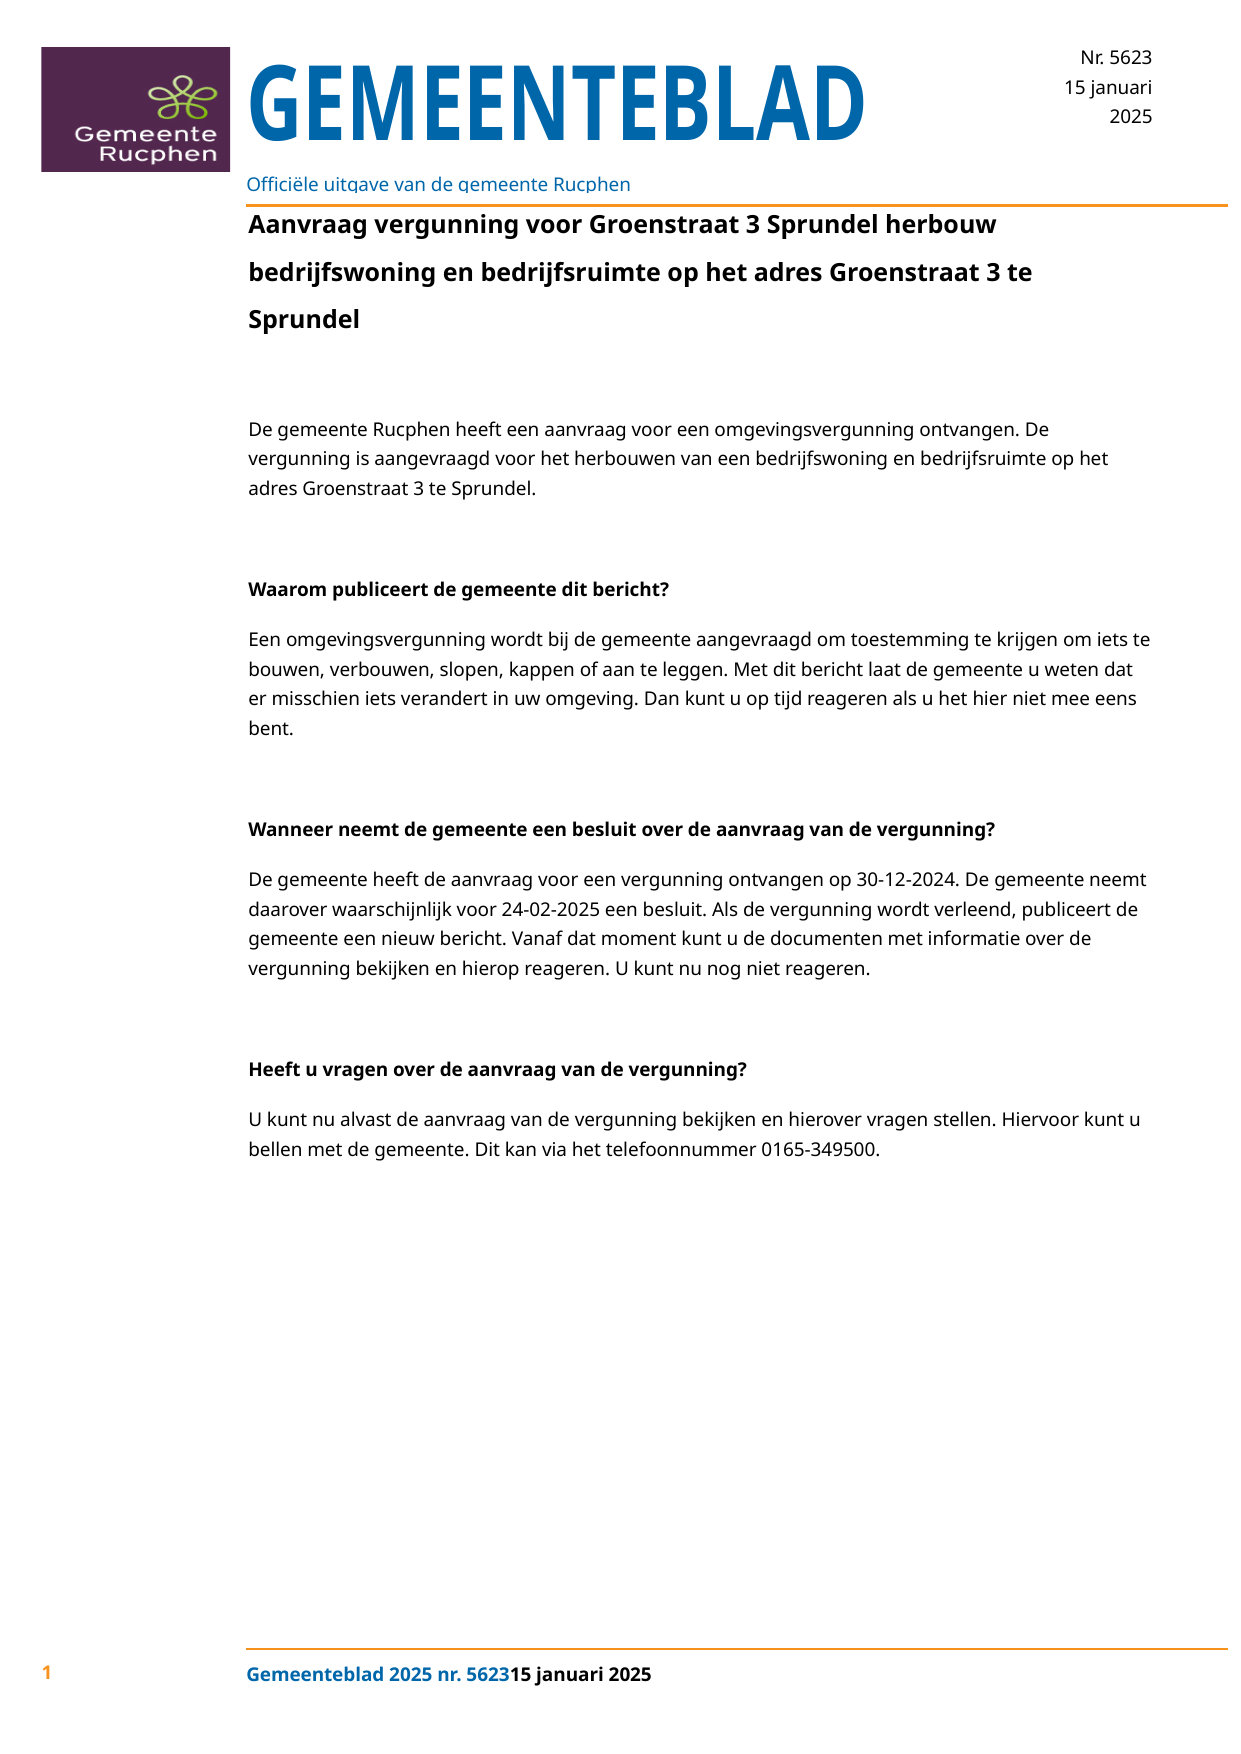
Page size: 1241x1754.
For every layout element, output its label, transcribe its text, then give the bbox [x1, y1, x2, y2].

picture [41, 47, 231, 172]
text Een omgevingsvergunning wordt bij de gemeente aangevraagd om toestemming te krijgen om iets te bouwen, verbouwen, slopen, kappen of aan te leggen. Met dit bericht laat de gemeente u weten dat er misschien iets verandert in uw omgeving. Dan kunt u op tijd reageren als u het hier niet mee eens bent. [248, 626, 1152, 741]
text Waarom publiceert de gemeente dit bericht? [248, 576, 1152, 602]
text Wanneer neemt de gemeente een besluit over de aanvraag van de vergunning? [248, 816, 1152, 842]
text De gemeente heeft de aanvraag voor een vergunning ontvangen op 30-12-2024. De gemeente neemt daarover waarschijnlijk voor 24-02-2025 een besluit. Als de vergunning wordt verleend, publiceert de gemeente een nieuw bericht. Vanaf dat moment kunt u de documenten met informatie over de vergunning bekijken en hierop reageren. U kunt nu nog niet reageren. [248, 866, 1152, 981]
text U kunt nu alvast de aanvraag van de vergunning bekijken en hierover vragen stellen. Hiervoor kunt u bellen met de gemeente. Dit kan via het telefoonnummer 0165-349500. [248, 1106, 1152, 1162]
text De gemeente Rucphen heeft een aanvraag voor een omgevingsvergunning ontvangen. De vergunning is aangevraagd voor het herbouwen van een bedrijfswoning en bedrijfsruimte op het adres Groenstraat 3 te Sprundel. [248, 416, 1152, 501]
text Aanvraag vergunning voor Groenstraat 3 Sprundel herbouw bedrijfswoning en bedrijfsruimte op het adres Groenstraat 3 te Sprundel [248, 207, 1152, 336]
text Heeft u vragen over de aanvraag van de vergunning? [248, 1056, 1152, 1082]
